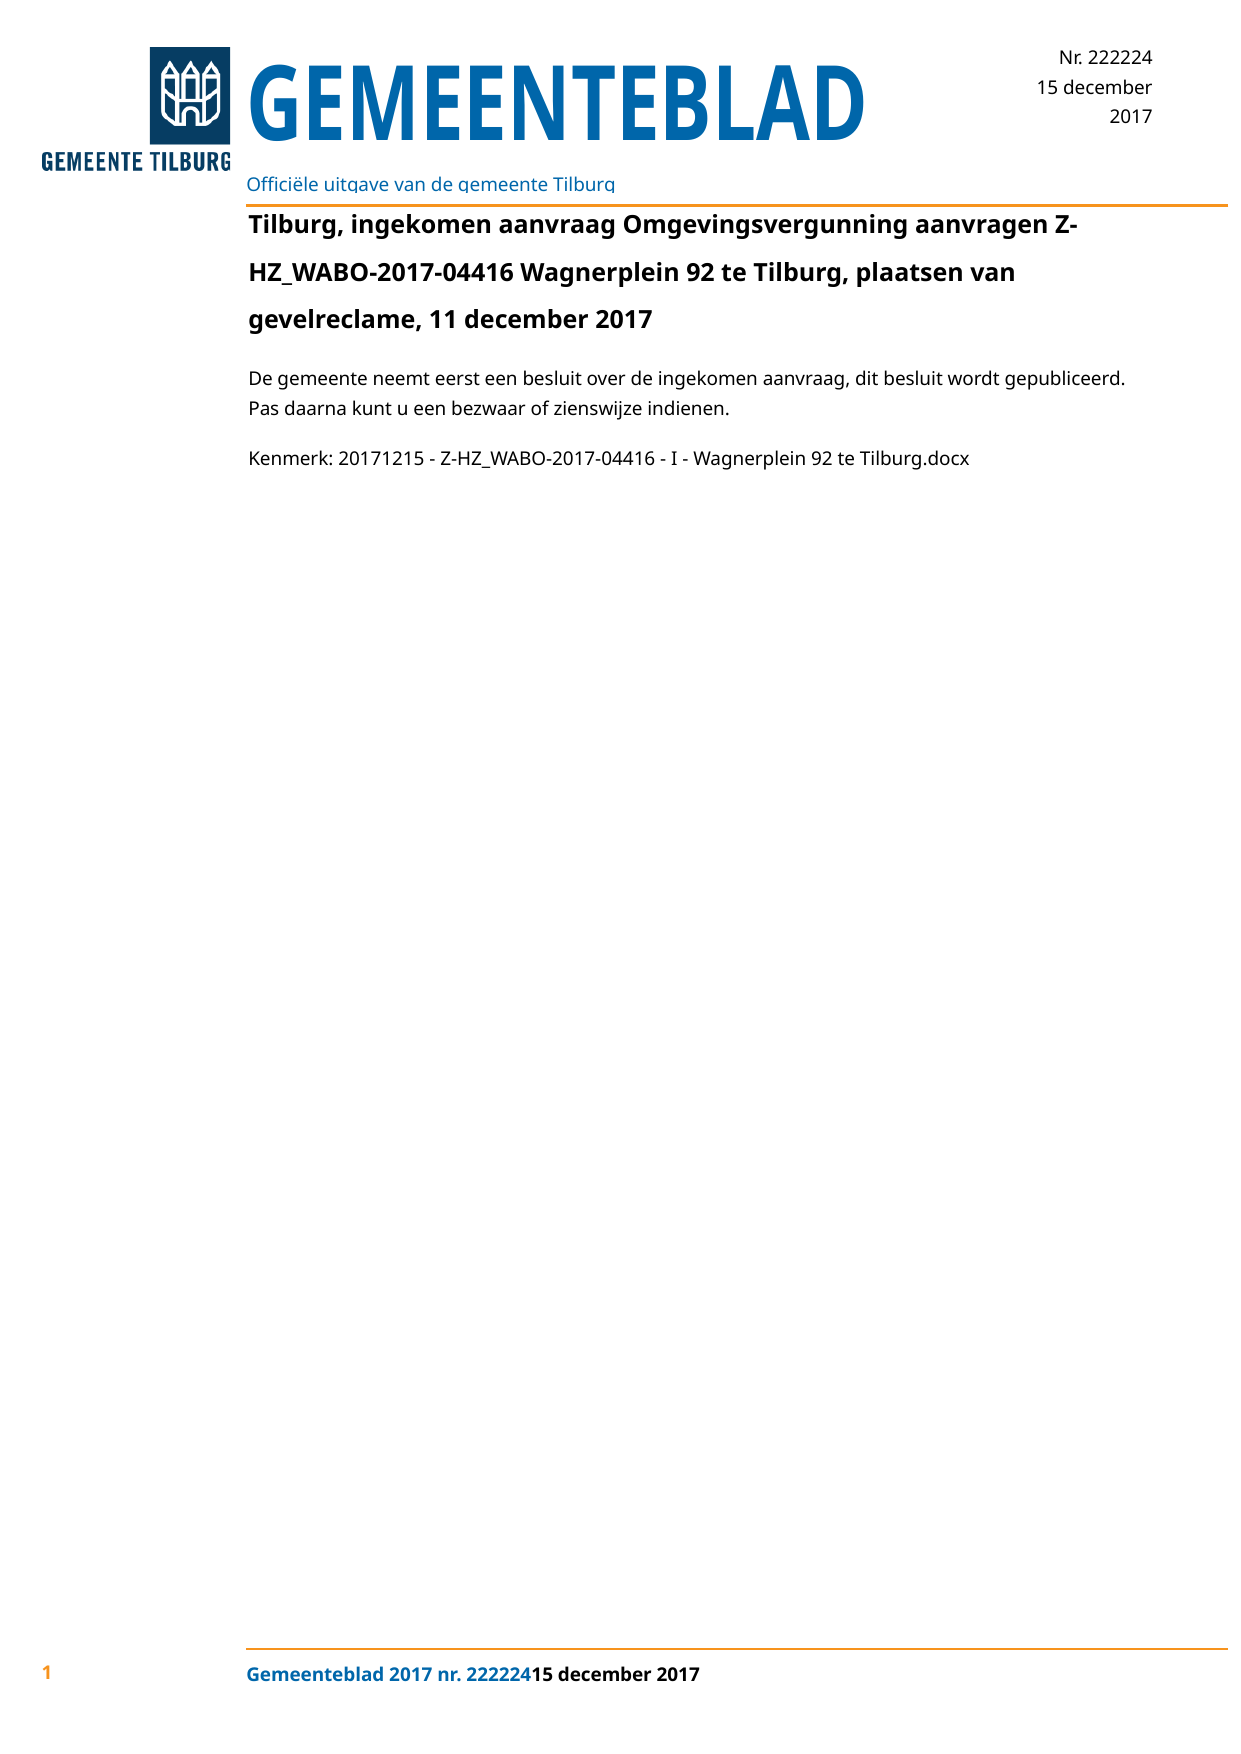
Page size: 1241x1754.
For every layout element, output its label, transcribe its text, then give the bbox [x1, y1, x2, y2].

picture [41, 47, 231, 172]
text De gemeente neemt eerst een besluit over de ingekomen aanvraag, dit besluit wordt gepubliceerd. Pas daarna kunt u een bezwaar of zienswijze indienen. [248, 366, 1152, 421]
text Tilburg, ingekomen aanvraag Omgevingsvergunning aanvragen Z-HZ_WABO-2017-04416 Wagnerplein 92 te Tilburg, plaatsen van gevelreclame, 11 december 2017 [248, 207, 1152, 336]
text Kenmerk: 20171215 - Z-HZ_WABO-2017-04416 - I - Wagnerplein 92 te Tilburg.docx [248, 446, 1152, 471]
